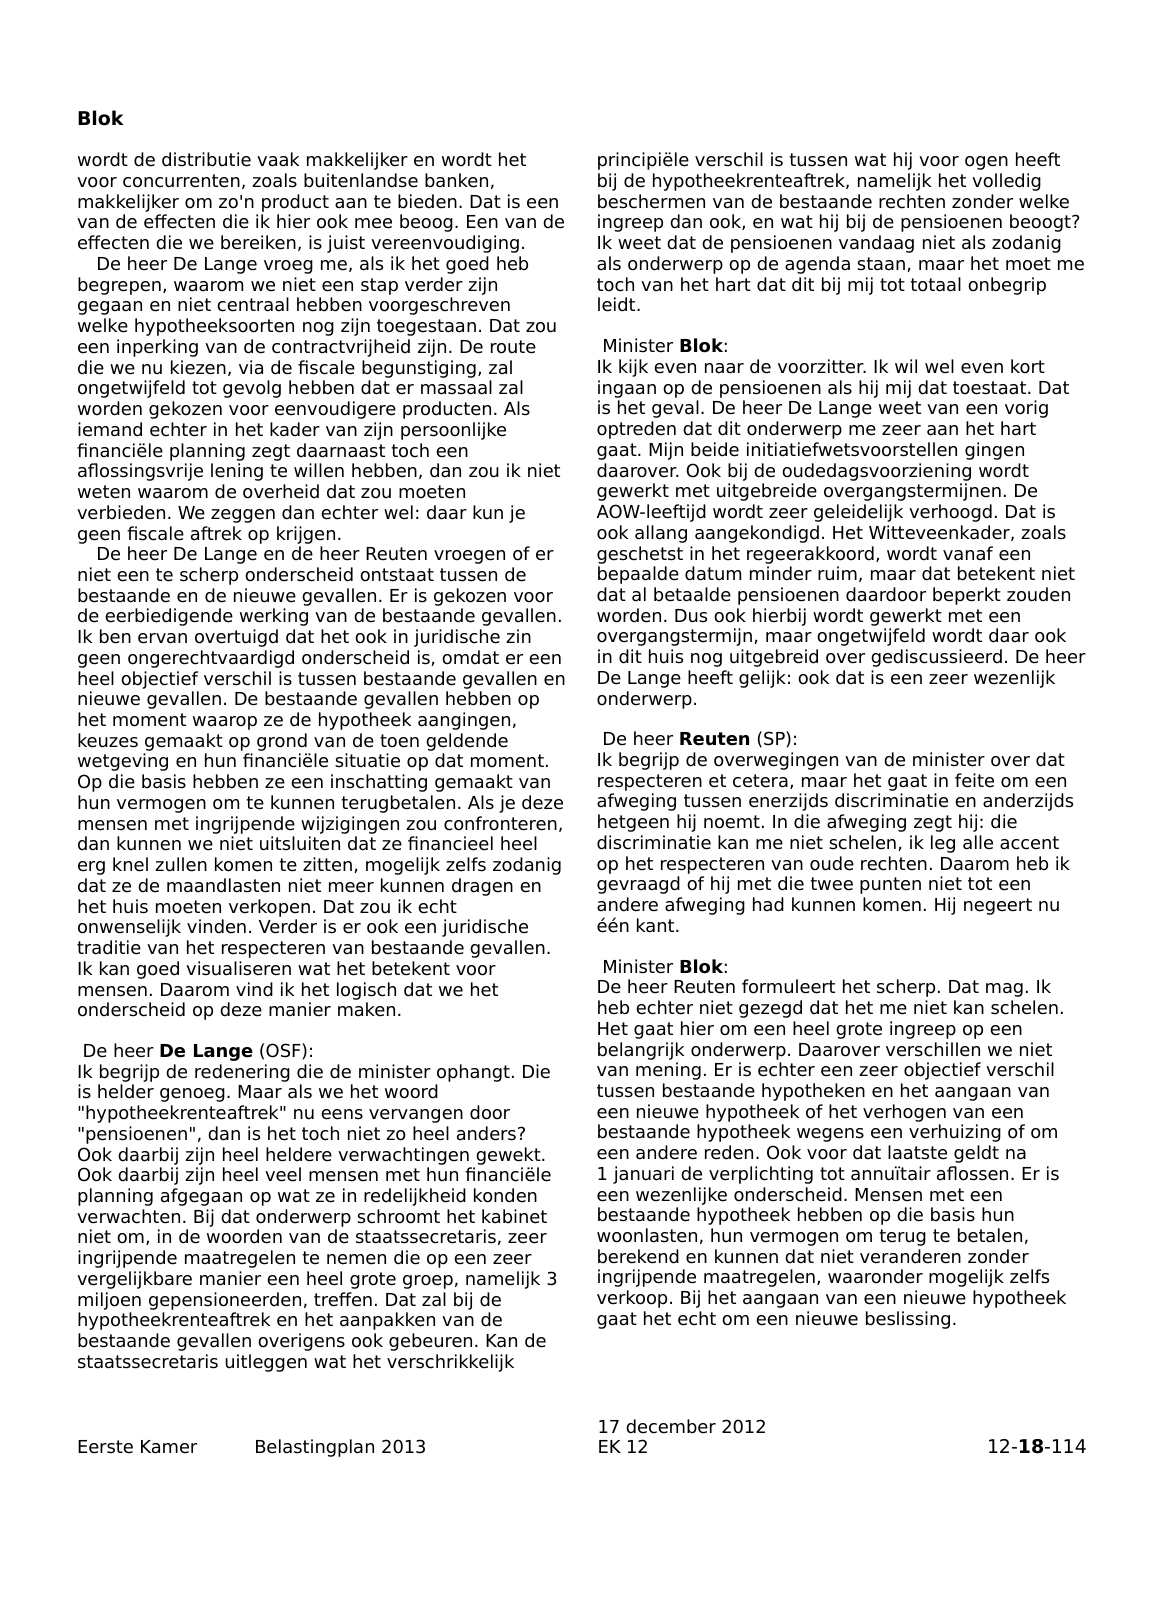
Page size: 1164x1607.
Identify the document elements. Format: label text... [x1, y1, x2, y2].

text De heer De Lange en de heer Reuten vroegen of er niet een te scherp onderscheid ontstaat tussen de bestaande en de nieuwe gevallen. Er is gekozen voor de eerbiedigende werking van de bestaande gevallen. Ik ben ervan overtuigd dat het ook in juridische zin geen ongerechtvaardigd onderscheid is, omdat er een heel objectief verschil is tussen bestaande gevallen en nieuwe gevallen. De bestaande gevallen hebben op het moment waarop ze de hypotheek aangingen, keuzes gemaakt op grond van de toen geldende wetgeving en hun financiële situatie op dat moment. Op die basis hebben ze een inschatting gemaakt van hun vermogen om te kunnen terugbetalen. Als je deze mensen met ingrijpende wijzigingen zou confronteren, dan kunnen we niet uitsluiten dat ze financieel heel erg knel zullen komen te zitten, mogelijk zelfs zodanig dat ze de maandlasten niet meer kunnen dragen en het huis moeten verkopen. Dat zou ik echt onwenselijk vinden. Verder is er ook een juridische traditie van het respecteren van bestaande gevallen. Ik kan goed visualiseren wat het betekent voor mensen. Daarom vind ik het logisch dat we het onderscheid op deze manier maken. [77, 544, 567, 1021]
text Minister Blok: [596, 956, 1087, 977]
text De heer Reuten (SP): [596, 729, 1087, 750]
text wordt de distributie vaak makkelijker en wordt het voor concurrenten, zoals buitenlandse banken, makkelijker om zo'n product aan te bieden. Dat is een van de effecten die ik hier ook mee beoog. Een van de effecten die we bereiken, is juist vereenvoudiging. [77, 150, 567, 254]
text De heer De Lange (OSF): [77, 1041, 567, 1062]
text principiële verschil is tussen wat hij voor ogen heeft bij de hypotheekrenteaftrek, namelijk het volledig beschermen van de bestaande rechten zonder welke ingreep dan ook, en wat hij bij de pensioenen beoogt? Ik weet dat de pensioenen vandaag niet als zodanig als onderwerp op de agenda staan, maar het moet me toch van het hart dat dit bij mij tot totaal onbegrip leidt. [596, 150, 1087, 316]
text Ik kijk even naar de voorzitter. Ik wil wel even kort ingaan op de pensioenen als hij mij dat toestaat. Dat is het geval. De heer De Lange weet van een vorig optreden dat dit onderwerp me zeer aan het hart gaat. Mijn beide initiatiefwetsvoorstellen gingen daarover. Ook bij de oudedagsvoorziening wordt gewerkt met uitgebreide overgangstermijnen. De AOW-leeftijd wordt zeer geleidelijk verhoogd. Dat is ook allang aangekondigd. Het Witteveenkader, zoals geschetst in het regeerakkoord, wordt vanaf een bepaalde datum minder ruim, maar dat betekent niet dat al betaalde pensioenen daardoor beperkt zouden worden. Dus ook hierbij wordt gewerkt met een overgangstermijn, maar ongetwijfeld wordt daar ook in dit huis nog uitgebreid over gediscussieerd. De heer De Lange heeft gelijk: ook dat is een zeer wezenlijk onderwerp. [596, 357, 1087, 709]
text Ik begrijp de overwegingen van de minister over dat respecteren et cetera, maar het gaat in feite om een afweging tussen enerzijds discriminatie en anderzijds hetgeen hij noemt. In die afweging zegt hij: die discriminatie kan me niet schelen, ik leg alle accent op het respecteren van oude rechten. Daarom heb ik gevraagd of hij met die twee punten niet tot een andere afweging had kunnen komen. Hij negeert nu één kant. [596, 750, 1087, 936]
text Minister Blok: [596, 336, 1087, 357]
text Ik begrijp de redenering die de minister ophangt. Die is helder genoeg. Maar als we het woord "hypotheekrenteaftrek" nu eens vervangen door "pensioenen", dan is het toch niet zo heel anders? Ook daarbij zijn heel heldere verwachtingen gewekt. Ook daarbij zijn heel veel mensen met hun financiële planning afgegaan op wat ze in redelijkheid konden verwachten. Bij dat onderwerp schroomt het kabinet niet om, in de woorden van de staatssecretaris, zeer ingrijpende maatregelen te nemen die op een zeer vergelijkbare manier een heel grote groep, namelijk 3 miljoen gepensioneerden, treffen. Dat zal bij de hypotheekrenteaftrek en het aanpakken van de bestaande gevallen overigens ook gebeuren. Kan de staatssecretaris uitleggen wat het verschrikkelijk [77, 1062, 567, 1372]
text De heer Reuten formuleert het scherp. Dat mag. Ik heb echter niet gezegd dat het me niet kan schelen. Het gaat hier om een heel grote ingreep op een belangrijk onderwerp. Daarover verschillen we niet van mening. Er is echter een zeer objectief verschil tussen bestaande hypotheken en het aangaan van een nieuwe hypotheek of het verhogen van een bestaande hypotheek wegens een verhuizing of om een andere reden. Ook voor dat laatste geldt na 1 januari de verplichting tot annuïtair aflossen. Er is een wezenlijke onderscheid. Mensen met een bestaande hypotheek hebben op die basis hun woonlasten, hun vermogen om terug te betalen, berekend en kunnen dat niet veranderen zonder ingrijpende maatregelen, waaronder mogelijk zelfs verkoop. Bij het aangaan van een nieuwe hypotheek gaat het echt om een nieuwe beslissing. [596, 977, 1087, 1329]
text De heer De Lange vroeg me, als ik het goed heb begrepen, waarom we niet een stap verder zijn gegaan en niet centraal hebben voorgeschreven welke hypotheeksoorten nog zijn toegestaan. Dat zou een inperking van de contractvrijheid zijn. De route die we nu kiezen, via de fiscale begunstiging, zal ongetwijfeld tot gevolg hebben dat er massaal zal worden gekozen voor eenvoudigere producten. Als iemand echter in het kader van zijn persoonlijke financiële planning zegt daarnaast toch een aflossingsvrije lening te willen hebben, dan zou ik niet weten waarom de overheid dat zou moeten verbieden. We zeggen dan echter wel: daar kun je geen fiscale aftrek op krijgen. [77, 254, 567, 544]
